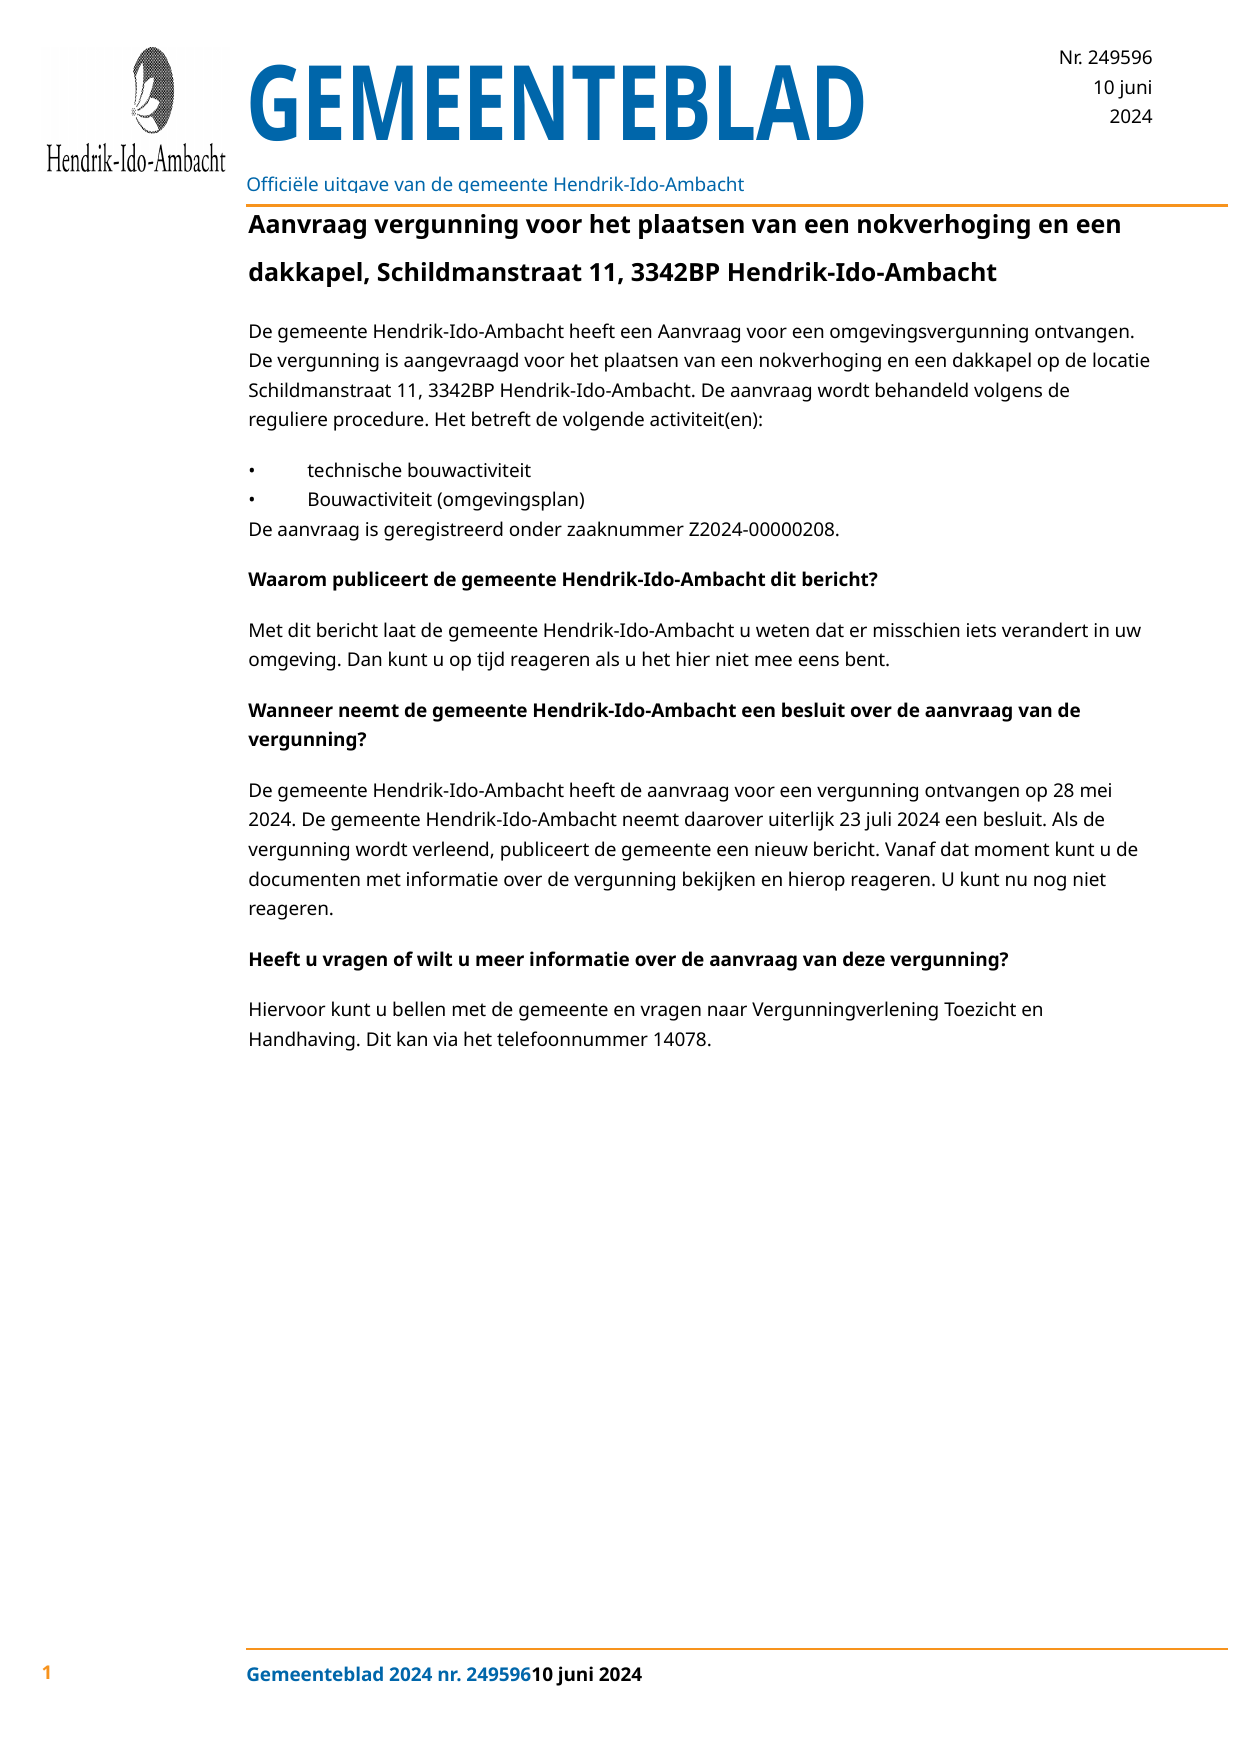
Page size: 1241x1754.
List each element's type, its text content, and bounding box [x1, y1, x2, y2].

list technische bouwactiviteit [248, 457, 1152, 483]
text Hiervoor kunt u bellen met de gemeente en vragen naar Vergunningverlening Toezicht en Handhaving. Dit kan via het telefoonnummer 14078. [248, 996, 1152, 1052]
text Waarom publiceert de gemeente Hendrik-Ido-Ambacht dit bericht? [248, 567, 1152, 592]
text De aanvraag is geregistreerd onder zaaknummer Z2024-00000208. [248, 516, 1152, 542]
text De gemeente Hendrik-Ido-Ambacht heeft de aanvraag voor een vergunning ontvangen op 28 mei 2024. De gemeente Hendrik-Ido-Ambacht neemt daarover uiterlijk 23 juli 2024 een besluit. Als de vergunning wordt verleend, publiceert de gemeente een nieuw bericht. Vanaf dat moment kunt u de documenten met informatie over de vergunning bekijken en hierop reageren. U kunt nu nog niet reageren. [248, 777, 1152, 921]
text De gemeente Hendrik-Ido-Ambacht heeft een Aanvraag voor een omgevingsvergunning ontvangen. De vergunning is aangevraagd voor het plaatsen van een nokverhoging en een dakkapel op de locatie Schildmanstraat 11, 3342BP Hendrik-Ido-Ambacht. De aanvraag wordt behandeld volgens de reguliere procedure. Het betreft de volgende activiteit(en): [248, 318, 1152, 432]
text Met dit bericht laat de gemeente Hendrik-Ido-Ambacht u weten dat er misschien iets verandert in uw omgeving. Dan kunt u op tijd reageren als u het hier niet mee eens bent. [248, 617, 1152, 672]
list Bouwactiviteit (omgevingsplan) [248, 487, 1152, 512]
text Aanvraag vergunning voor het plaatsen van een nokverhoging en een dakkapel, Schildmanstraat 11, 3342BP Hendrik-Ido-Ambacht [248, 207, 1152, 288]
text Heeft u vragen of wilt u meer informatie over de aanvraag van deze vergunning? [248, 946, 1152, 972]
picture [41, 47, 231, 172]
text Wanneer neemt de gemeente Hendrik-Ido-Ambacht een besluit over de aanvraag van de vergunning? [248, 697, 1152, 752]
